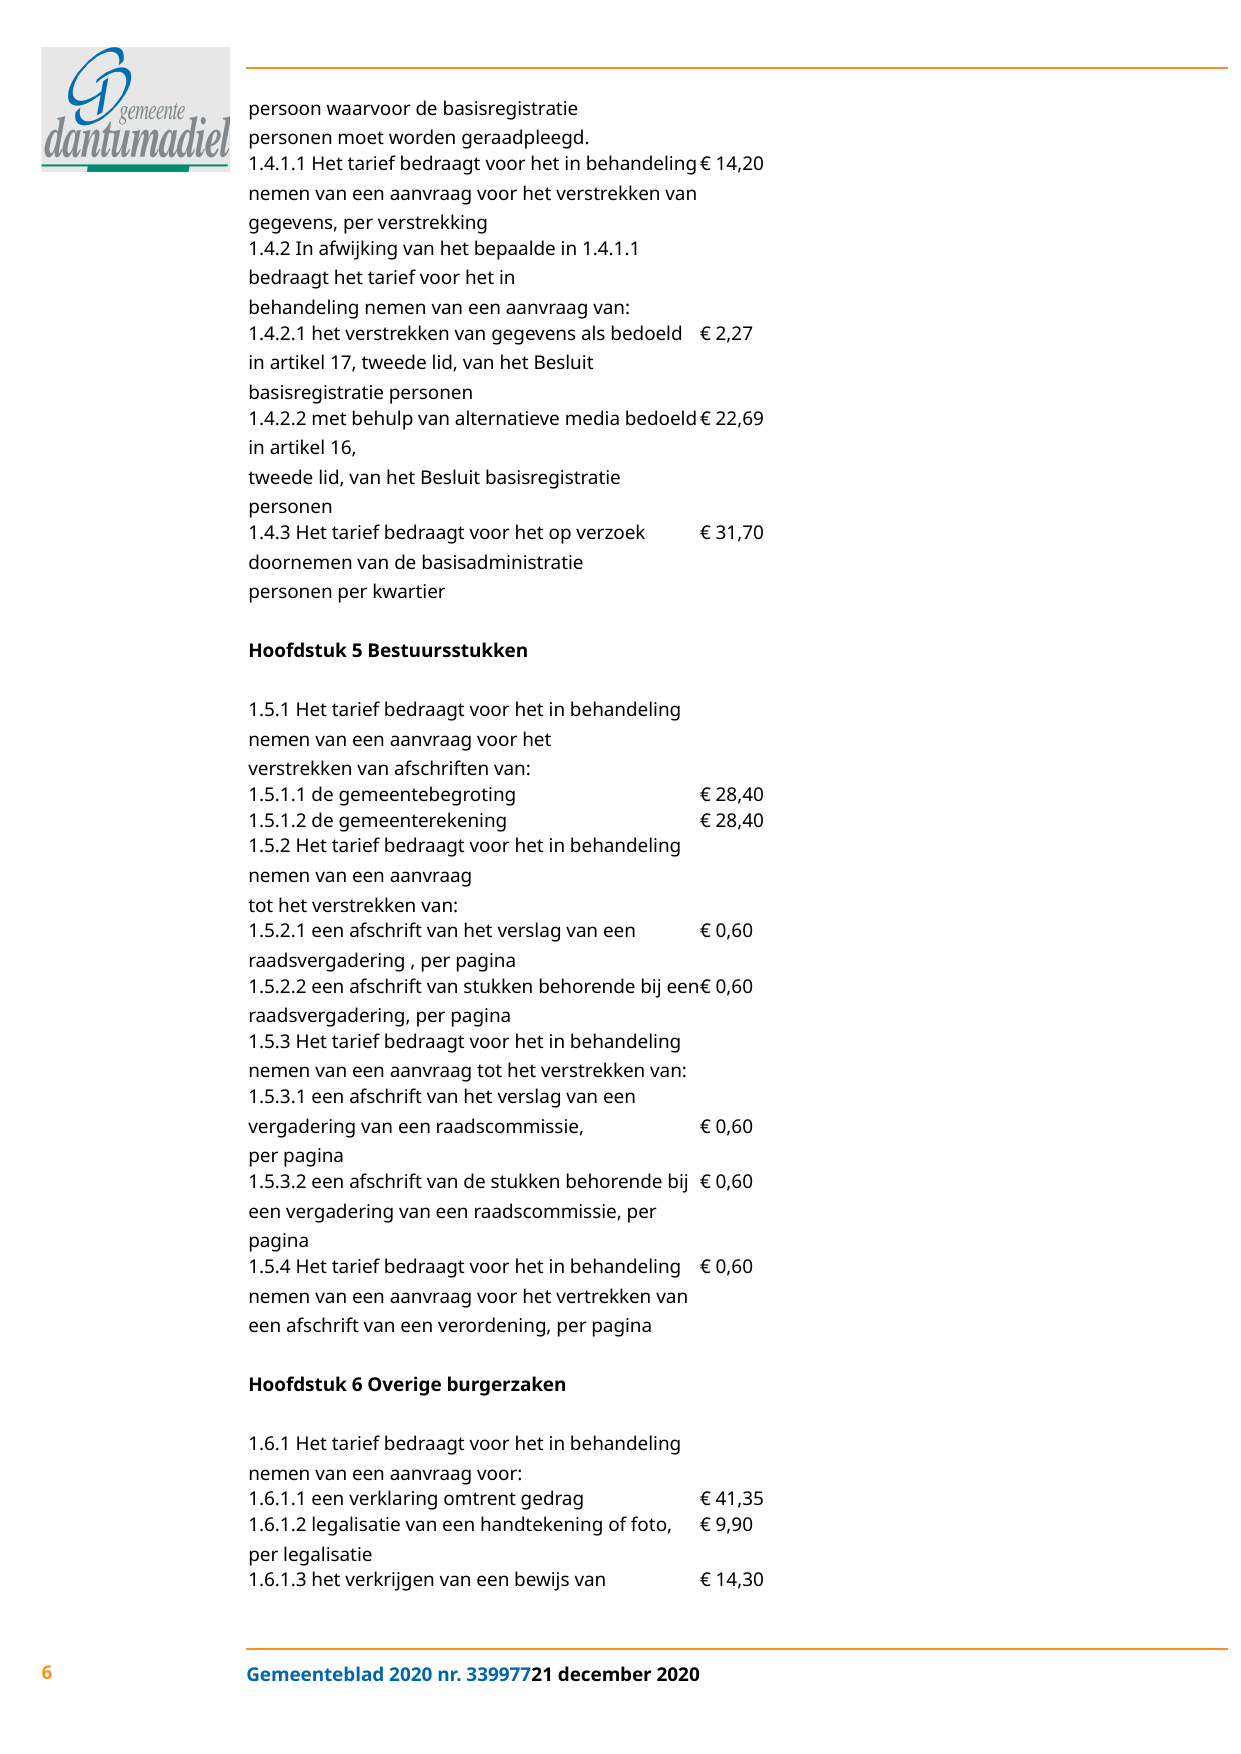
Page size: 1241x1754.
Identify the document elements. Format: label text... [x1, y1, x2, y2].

table_cell € 0,60 [700, 1253, 1152, 1338]
table_cell 1.5.2.1 een afschrift van het verslag van een raadsvergadering , per pagina [248, 918, 700, 973]
table_cell 1.4.2 In afwijking van het bepaalde in 1.4.1.1 bedraagt het tarief voor het in behandeling nemen van een aanvraag van: [248, 235, 700, 320]
table_cell 1.4.1.1 Het tarief bedraagt voor het in behandeling nemen van een aanvraag voor het verstrekken van gegevens, per verstrekking [248, 150, 700, 235]
table_cell € 9,90 [700, 1511, 1152, 1567]
table_header persoon waarvoor de basisregistratie personen moet worden geraadpleegd. [248, 95, 700, 150]
table_cell [700, 1028, 1152, 1083]
table_cell 1.4.2.2 met behulp van alternatieve media bedoeld in artikel 16, tweede lid, van het Besluit basisregistratie personen [248, 405, 700, 519]
table_cell € 14,30 [700, 1567, 1152, 1592]
table_cell 1.5.1.2 de gemeenterekening [248, 807, 700, 833]
table_header 1.6.1 Het tarief bedraagt voor het in behandeling nemen van een aanvraag voor: [248, 1430, 700, 1486]
table_cell € 22,69 [700, 405, 1152, 519]
table_cell € 28,40 [700, 807, 1152, 833]
table_cell € 28,40 [700, 781, 1152, 807]
table_cell € 0,60 [700, 973, 1152, 1028]
table_cell € 2,27 [700, 320, 1152, 405]
picture [41, 47, 231, 172]
table_cell [700, 833, 1152, 917]
table_header [700, 1430, 1152, 1486]
table_cell 1.5.3.1 een afschrift van het verslag van een vergadering van een raadscommissie, per pagina [248, 1084, 700, 1168]
table_cell [700, 235, 1152, 320]
table_cell 1.5.3.2 een afschrift van de stukken behorende bij een vergadering van een raadscommissie, per pagina [248, 1168, 700, 1253]
table_cell € 0,60 [700, 1084, 1152, 1168]
table_cell 1.5.4 Het tarief bedraagt voor het in behandeling nemen van een aanvraag voor het vertrekken van een afschrift van een verordening, per pagina [248, 1253, 700, 1338]
table_header [700, 95, 1152, 150]
table_cell 1.6.1.1 een verklaring omtrent gedrag [248, 1486, 700, 1511]
table_header 1.5.1 Het tarief bedraagt voor het in behandeling nemen van een aanvraag voor het verstrekken van afschriften van: [248, 696, 700, 781]
table_cell 1.5.2.2 een afschrift van stukken behorende bij een raadsvergadering, per pagina [248, 973, 700, 1028]
table_cell 1.6.1.2 legalisatie van een handtekening of foto, per legalisatie [248, 1511, 700, 1567]
table_cell 1.5.2 Het tarief bedraagt voor het in behandeling nemen van een aanvraag tot het verstrekken van: [248, 833, 700, 917]
table_cell € 41,35 [700, 1486, 1152, 1511]
table_cell 1.4.3 Het tarief bedraagt voor het op verzoek doornemen van de basisadministratie personen per kwartier [248, 519, 700, 604]
table_cell € 0,60 [700, 1168, 1152, 1253]
table_cell 1.5.3 Het tarief bedraagt voor het in behandeling nemen van een aanvraag tot het verstrekken van: [248, 1028, 700, 1083]
table_header [700, 696, 1152, 781]
table_cell € 0,60 [700, 918, 1152, 973]
text Hoofdstuk 5 Bestuursstukken [248, 637, 1152, 663]
table_cell 1.4.2.1 het verstrekken van gegevens als bedoeld in artikel 17, tweede lid, van het Besluit basisregistratie personen [248, 320, 700, 405]
table_cell € 14,20 [700, 150, 1152, 235]
table_cell 1.6.1.3 het verkrijgen van een bewijs van [248, 1567, 700, 1592]
table_cell € 31,70 [700, 519, 1152, 604]
table_cell 1.5.1.1 de gemeentebegroting [248, 781, 700, 807]
text Hoofdstuk 6 Overige burgerzaken [248, 1371, 1152, 1397]
